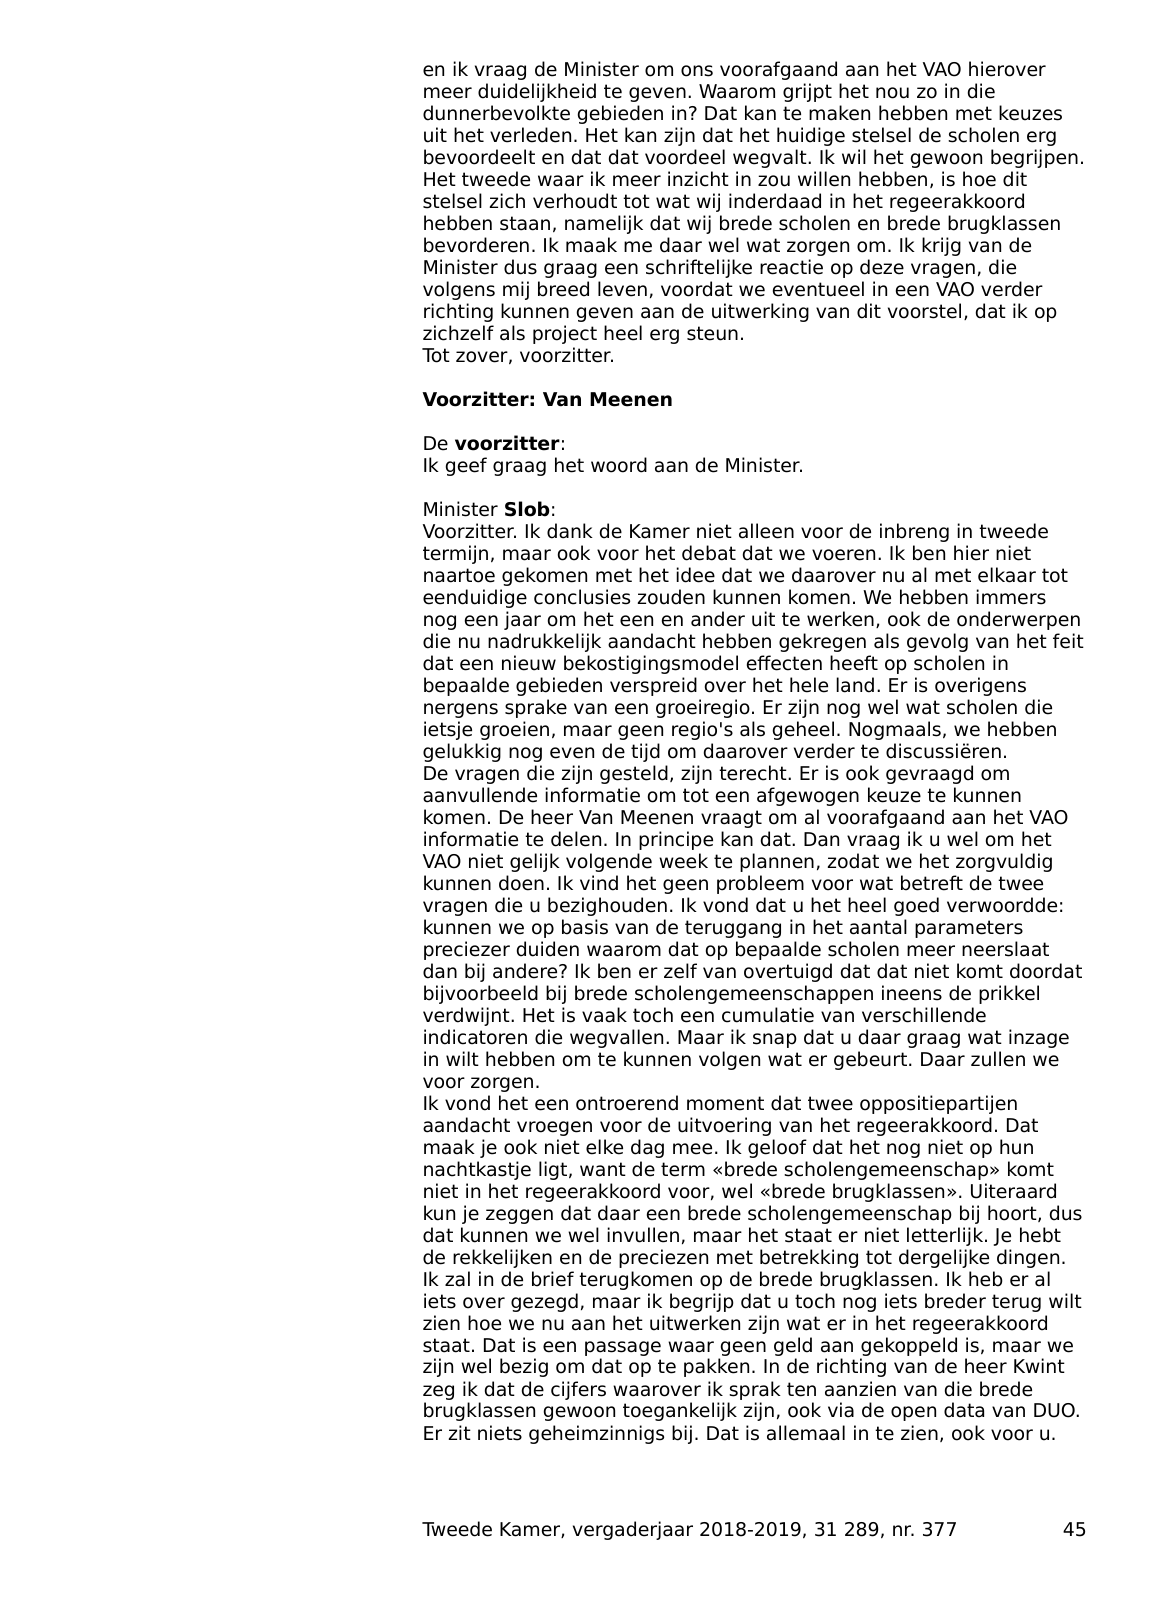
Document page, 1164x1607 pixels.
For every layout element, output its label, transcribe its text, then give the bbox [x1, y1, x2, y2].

text Het tweede waar ik meer inzicht in zou willen hebben, is hoe dit stelsel zich verhoudt tot wat wij inderdaad in het regeerakkoord hebben staan, namelijk dat wij brede scholen en brede brugklassen bevorderen. Ik maak me daar wel wat zorgen om. Ik krijg van de Minister dus graag een schriftelijke reactie op deze vragen, die volgens mij breed leven, voordat we eventueel in een VAO verder richting kunnen geven aan de uitwerking van dit voorstel, dat ik op zichzelf als project heel erg steun. [422, 169, 1087, 345]
text Ik geef graag het woord aan de Minister. [422, 455, 1087, 477]
text Ik vond het een ontroerend moment dat twee oppositiepartijen aandacht vroegen voor de uitvoering van het regeerakkoord. Dat maak je ook niet elke dag mee. Ik geloof dat het nog niet op hun nachtkastje ligt, want de term «brede scholengemeenschap» komt niet in het regeerakkoord voor, wel «brede brugklassen». Uiteraard kun je zeggen dat daar een brede scholengemeenschap bij hoort, dus dat kunnen we wel invullen, maar het staat er niet letterlijk. Je hebt de rekkelijken en de preciezen met betrekking tot dergelijke dingen. Ik zal in de brief terugkomen op de brede brugklassen. Ik heb er al iets over gezegd, maar ik begrijp dat u toch nog iets breder terug wilt zien hoe we nu aan het uitwerken zijn wat er in het regeerakkoord staat. Dat is een passage waar geen geld aan gekoppeld is, maar we zijn wel bezig om dat op te pakken. In de richting van de heer Kwint zeg ik dat de cijfers waarover ik sprak ten aanzien van die brede brugklassen gewoon toegankelijk zijn, ook via de open data van DUO. Er zit niets geheimzinnigs bij. Dat is allemaal in te zien, ook voor u. [422, 1093, 1087, 1444]
subtitle Voorzitter: Van Meenen [422, 389, 1087, 411]
text Tot zover, voorzitter. [422, 345, 1087, 367]
text en ik vraag de Minister om ons voorafgaand aan het VAO hierover meer duidelijkheid te geven. Waarom grijpt het nou zo in die dunnerbevolkte gebieden in? Dat kan te maken hebben met keuzes uit het verleden. Het kan zijn dat het huidige stelsel de scholen erg bevoordeelt en dat dat voordeel wegvalt. Ik wil het gewoon begrijpen. [422, 59, 1087, 169]
text Minister Slob: [422, 499, 1087, 521]
text Voorzitter. Ik dank de Kamer niet alleen voor de inbreng in tweede termijn, maar ook voor het debat dat we voeren. Ik ben hier niet naartoe gekomen met het idee dat we daarover nu al met elkaar tot eenduidige conclusies zouden kunnen komen. We hebben immers nog een jaar om het een en ander uit te werken, ook de onderwerpen die nu nadrukkelijk aandacht hebben gekregen als gevolg van het feit dat een nieuw bekostigingsmodel effecten heeft op scholen in bepaalde gebieden verspreid over het hele land. Er is overigens nergens sprake van een groeiregio. Er zijn nog wel wat scholen die ietsje groeien, maar geen regio's als geheel. Nogmaals, we hebben gelukkig nog even de tijd om daarover verder te discussiëren. [422, 521, 1087, 763]
text De voorzitter: [422, 433, 1087, 455]
text De vragen die zijn gesteld, zijn terecht. Er is ook gevraagd om aanvullende informatie om tot een afgewogen keuze te kunnen komen. De heer Van Meenen vraagt om al voorafgaand aan het VAO informatie te delen. In principe kan dat. Dan vraag ik u wel om het VAO niet gelijk volgende week te plannen, zodat we het zorgvuldig kunnen doen. Ik vind het geen probleem voor wat betreft de twee vragen die u bezighouden. Ik vond dat u het heel goed verwoordde: kunnen we op basis van de teruggang in het aantal parameters preciezer duiden waarom dat op bepaalde scholen meer neerslaat dan bij andere? Ik ben er zelf van overtuigd dat dat niet komt doordat bijvoorbeeld bij brede scholengemeenschappen ineens de prikkel verdwijnt. Het is vaak toch een cumulatie van verschillende indicatoren die wegvallen. Maar ik snap dat u daar graag wat inzage in wilt hebben om te kunnen volgen wat er gebeurt. Daar zullen we voor zorgen. [422, 763, 1087, 1093]
